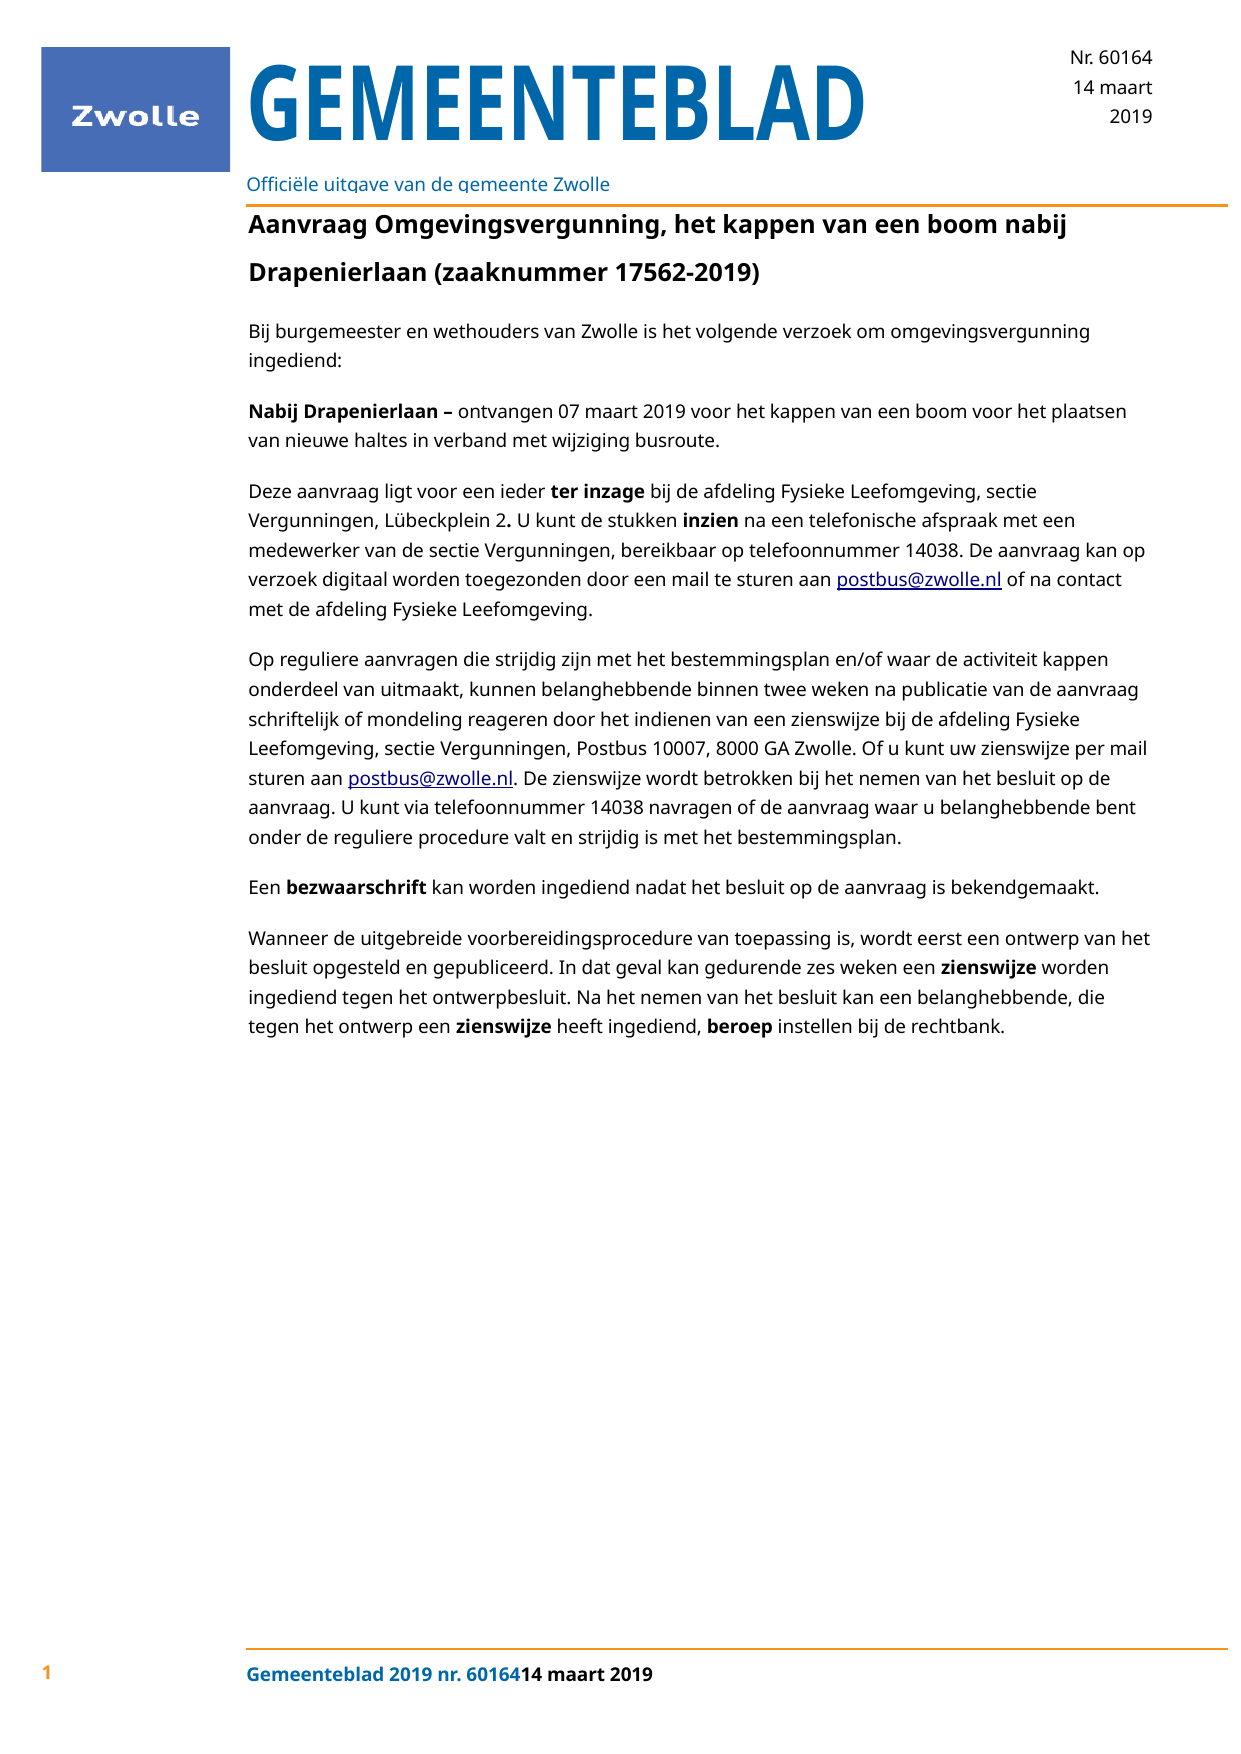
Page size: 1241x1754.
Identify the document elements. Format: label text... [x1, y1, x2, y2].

text Wanneer de uitgebreide voorbereidingsprocedure van toepassing is, wordt eerst een ontwerp van het besluit opgesteld en gepubliceerd. In dat geval kan gedurende zes weken een zienswijze worden ingediend tegen het ontwerpbesluit. Na het nemen van het besluit kan een belanghebbende, die tegen het ontwerp een zienswijze heeft ingediend, beroep instellen bij de rechtbank. [248, 925, 1152, 1039]
text Op reguliere aanvragen die strijdig zijn met het bestemmingsplan en/of waar de activiteit kappen onderdeel van uitmaakt, kunnen belanghebbende binnen twee weken na publicatie van de aanvraag schriftelijk of mondeling reageren door het indienen van een zienswijze bij de afdeling Fysieke Leefomgeving, sectie Vergunningen, Postbus 10007, 8000 GA Zwolle. Of u kunt uw zienswijze per mail sturen aan postbus@zwolle.nl. De zienswijze wordt betrokken bij het nemen van het besluit op de aanvraag. U kunt via telefoonnummer 14038 navragen of de aanvraag waar u belanghebbende bent onder de reguliere procedure valt en strijdig is met het bestemmingsplan. [248, 647, 1152, 850]
text Een bezwaarschrift kan worden ingediend nadat het besluit op de aanvraag is bekendgemaakt. [248, 874, 1152, 900]
text Aanvraag Omgevingsvergunning, het kappen van een boom nabij Drapenierlaan (zaaknummer 17562-2019) [248, 207, 1152, 288]
text Bij burgemeester en wethouders van Zwolle is het volgende verzoek om omgevingsvergunning ingediend: [248, 318, 1152, 373]
text Deze aanvraag ligt voor een ieder ter inzage bij de afdeling Fysieke Leefomgeving, sectie Vergunningen, Lübeckplein 2. U kunt de stukken inzien na een telefonische afspraak met een medewerker van de sectie Vergunningen, bereikbaar op telefoonnummer 14038. De aanvraag kan op verzoek digitaal worden toegezonden door een mail te sturen aan postbus@zwolle.nl of na contact met de afdeling Fysieke Leefomgeving. [248, 478, 1152, 622]
text Nabij Drapenierlaan – ontvangen 07 maart 2019 voor het kappen van een boom voor het plaatsen van nieuwe haltes in verband met wijziging busroute. [248, 398, 1152, 453]
picture [41, 47, 231, 172]
